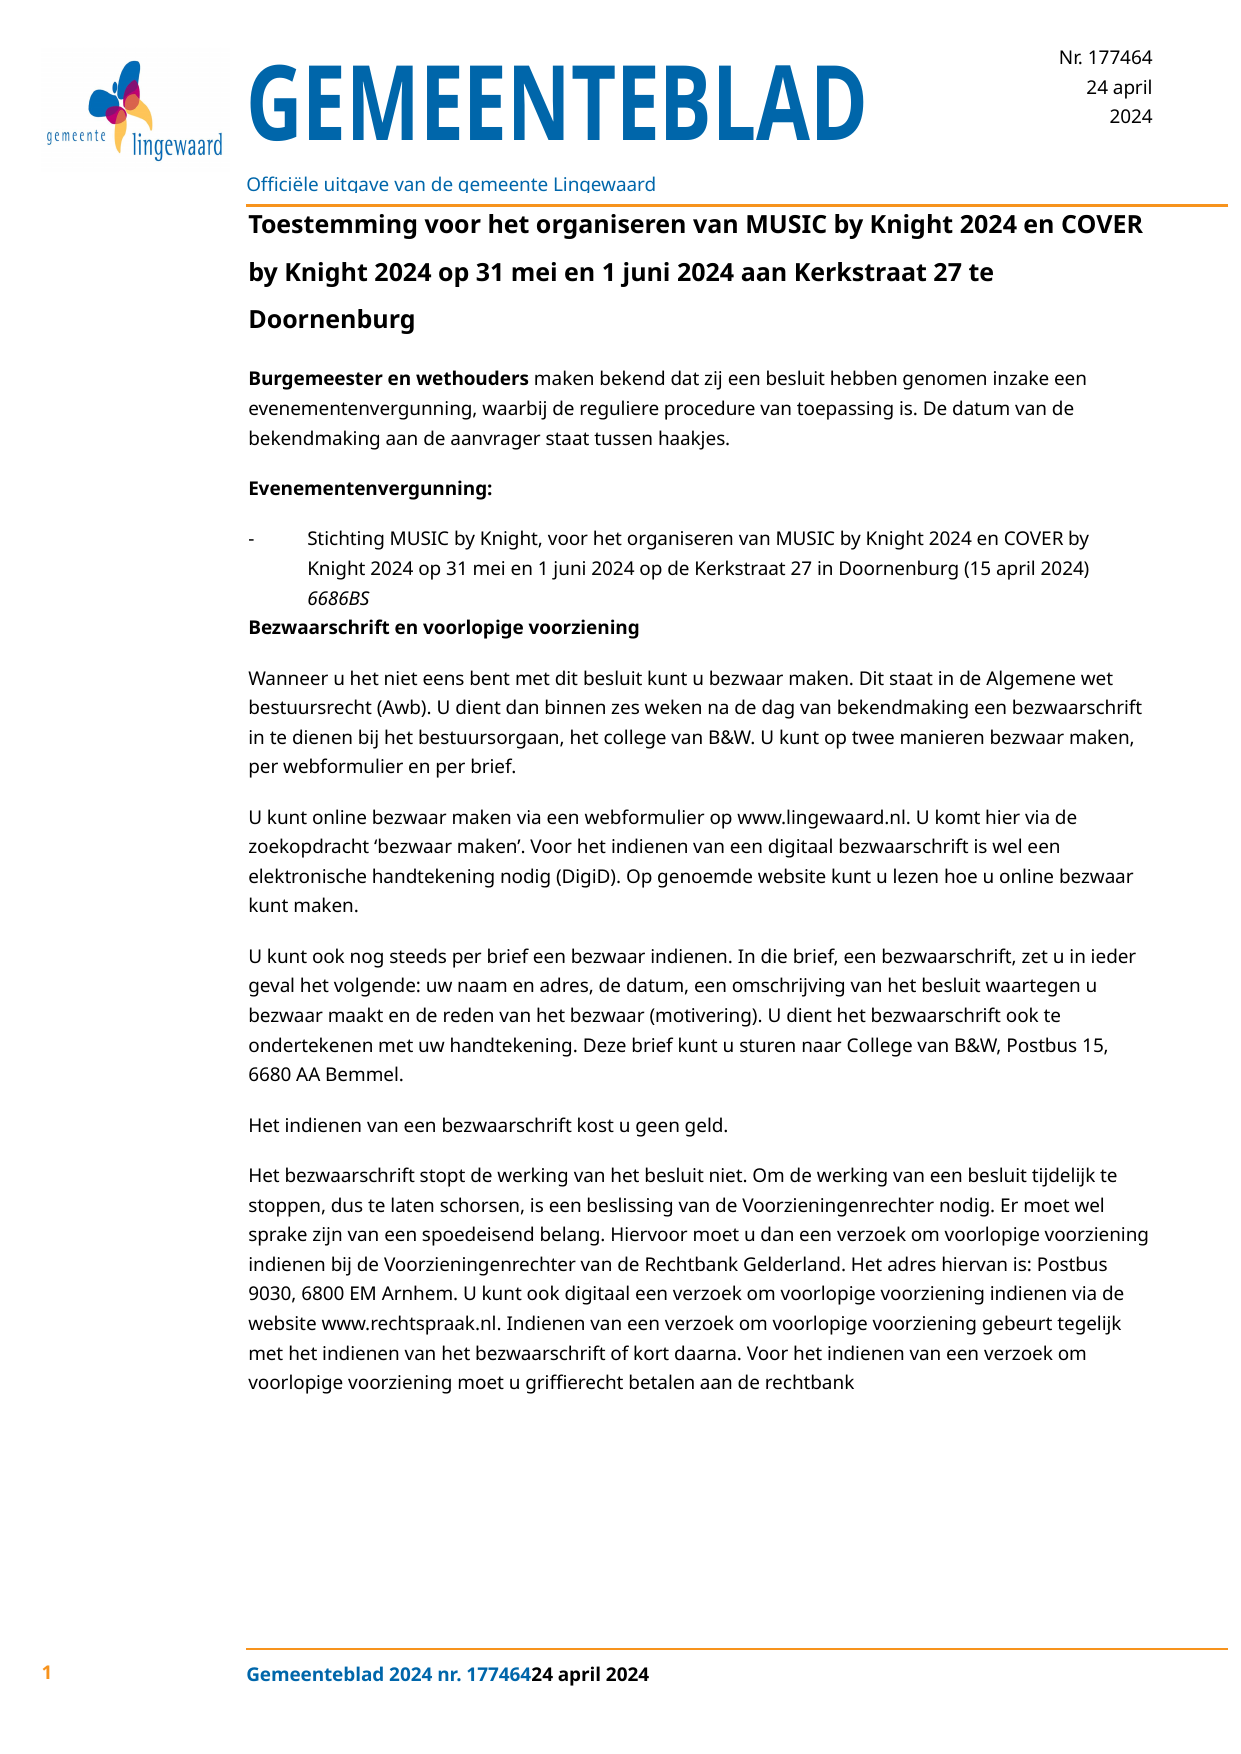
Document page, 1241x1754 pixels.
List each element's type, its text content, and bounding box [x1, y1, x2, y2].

text U kunt online bezwaar maken via een webformulier op www.lingewaard.nl. U komt hier via de zoekopdracht ‘bezwaar maken’. Voor het indienen van een digitaal bezwaarschrift is wel een elektronische handtekening nodig (DigiD). Op genoemde website kunt u lezen hoe u online bezwaar kunt maken. [248, 804, 1152, 918]
text Het bezwaarschrift stopt de werking van het besluit niet. Om de werking van een besluit tijdelijk te stoppen, dus te laten schorsen, is een beslissing van de Voorzieningenrechter nodig. Er moet wel sprake zijn van een spoedeisend belang. Hiervoor moet u dan een verzoek om voorlopige voorziening indienen bij de Voorzieningenrechter van de Rechtbank Gelderland. Het adres hiervan is: Postbus 9030, 6800 EM Arnhem. U kunt ook digitaal een verzoek om voorlopige voorziening indienen via de website www.rechtspraak.nl. Indienen van een verzoek om voorlopige voorziening gebeurt tegelijk met het indienen van het bezwaarschrift of kort daarna. Voor het indienen van een verzoek om voorlopige voorziening moet u griffierecht betalen aan de rechtbank [248, 1162, 1152, 1395]
text Wanneer u het niet eens bent met dit besluit kunt u bezwaar maken. Dit staat in de Algemene wet bestuursrecht (Awb). U dient dan binnen zes weken na de dag van bekendmaking een bezwaarschrift in te dienen bij het bestuursorgaan, het college van B&W. U kunt op twee manieren bezwaar maken, per webformulier en per brief. [248, 665, 1152, 779]
text Burgemeester en wethouders maken bekend dat zij een besluit hebben genomen inzake een evenementenvergunning, waarbij de reguliere procedure van toepassing is. De datum van de bekendmaking aan de aanvrager staat tussen haakjes. [248, 366, 1152, 450]
text Het indienen van een bezwaarschrift kost u geen geld. [248, 1112, 1152, 1137]
picture [41, 47, 231, 172]
text Toestemming voor het organiseren van MUSIC by Knight 2024 en COVER by Knight 2024 op 31 mei en 1 juni 2024 aan Kerkstraat 27 te Doornenburg [248, 207, 1152, 336]
text Bezwaarschrift en voorlopige voorziening [248, 614, 1152, 640]
list Stichting MUSIC by Knight, voor het organiseren van MUSIC by Knight 2024 en COVER by Knight 2024 op 31 mei en 1 juni 2024 op de Kerkstraat 27 in Doornenburg (15 april 2024) 6686BS [248, 526, 1152, 610]
text Evenementenvergunning: [248, 475, 1152, 501]
text U kunt ook nog steeds per brief een bezwaar indienen. In die brief, een bezwaarschrift, zet u in ieder geval het volgende: uw naam en adres, de datum, een omschrijving van het besluit waartegen u bezwaar maakt en de reden van het bezwaar (motivering). U dient het bezwaarschrift ook te ondertekenen met uw handtekening. Deze brief kunt u sturen naar College van B&W, Postbus 15, 6680 AA Bemmel. [248, 943, 1152, 1087]
